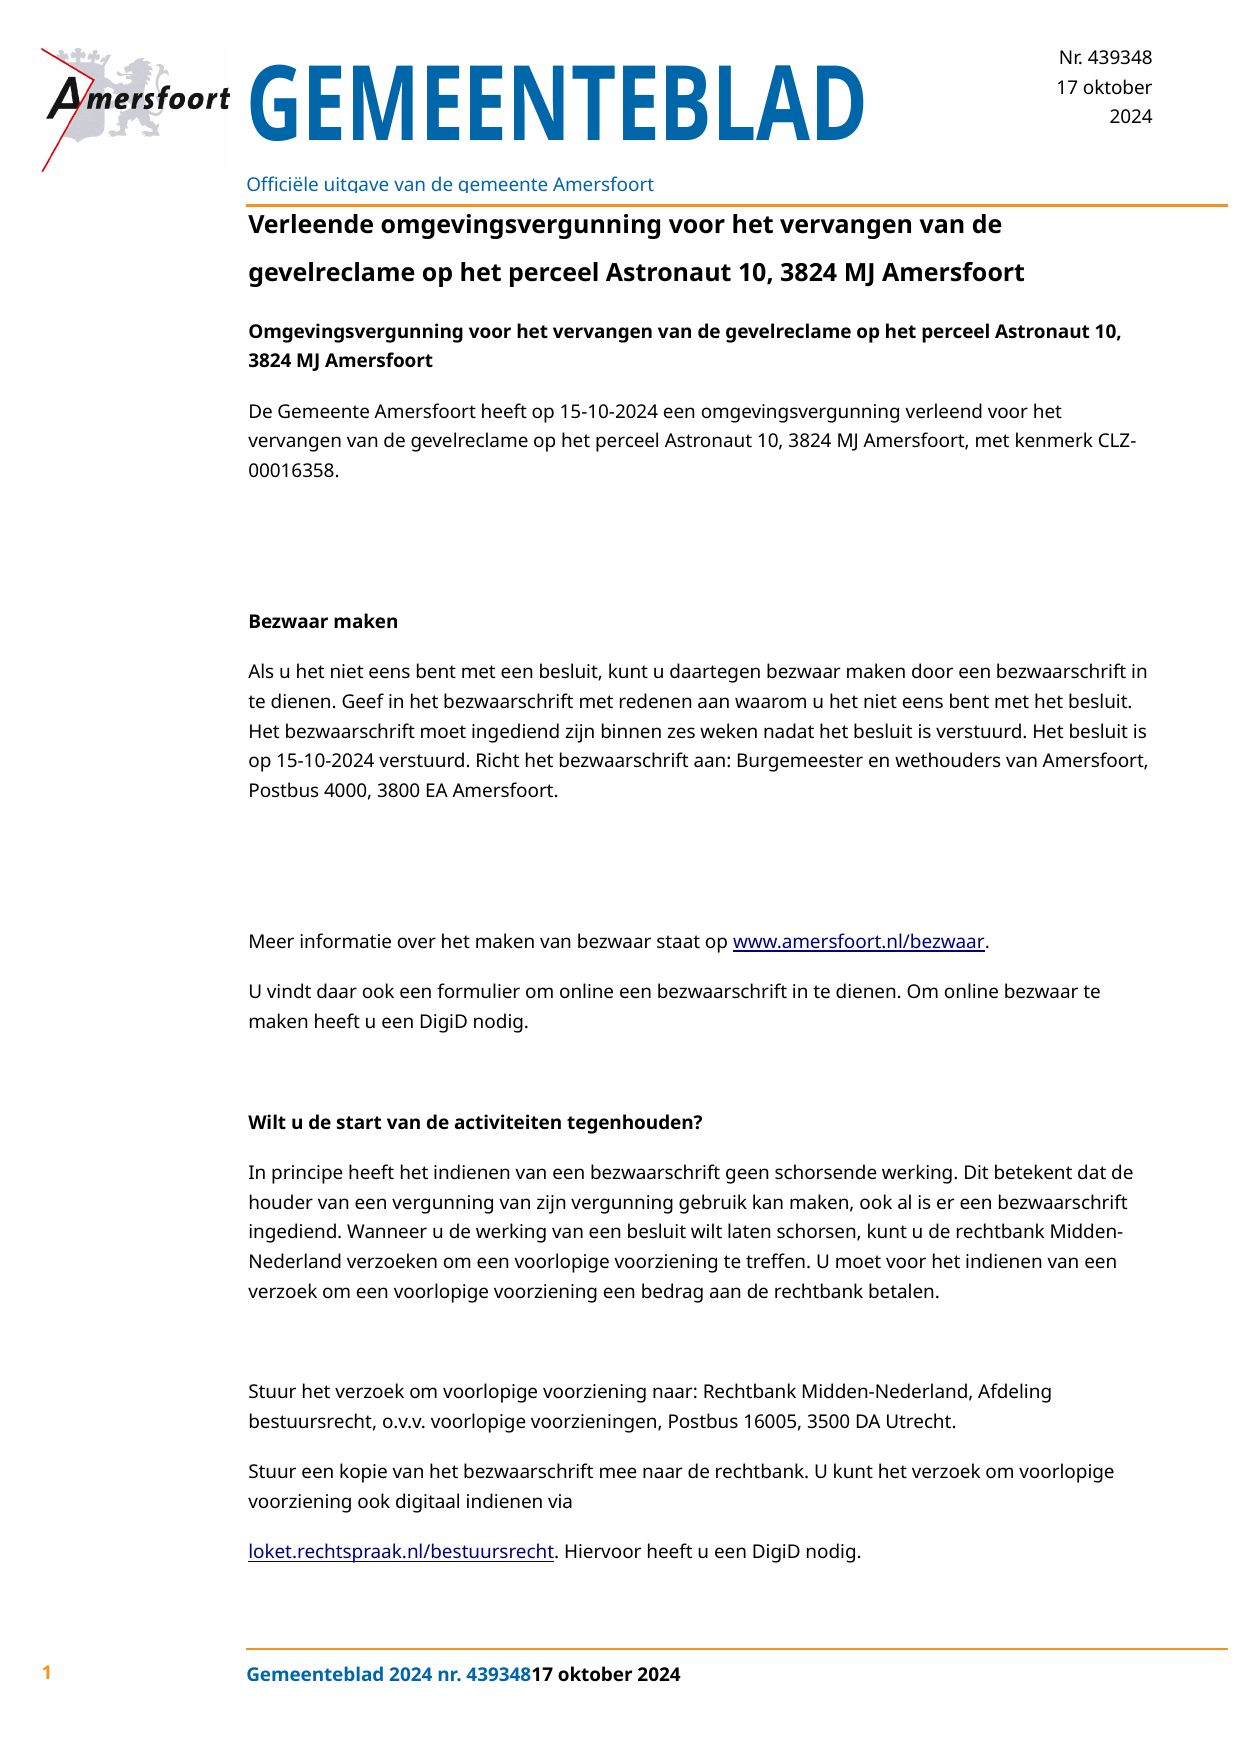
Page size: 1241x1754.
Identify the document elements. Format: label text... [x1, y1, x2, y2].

text U vindt daar ook een formulier om online een bezwaarschrift in te dienen. Om online bezwaar te maken heeft u een DigiD nodig. [248, 979, 1152, 1034]
text Verleende omgevingsvergunning voor het vervangen van de gevelreclame op het perceel Astronaut 10, 3824 MJ Amersfoort [248, 207, 1152, 288]
text Meer informatie over het maken van bezwaar staat op www.amersfoort.nl/bezwaar. [248, 928, 1152, 954]
text De Gemeente Amersfoort heeft op 15-10-2024 een omgevingsvergunning verleend voor het vervangen van de gevelreclame op het perceel Astronaut 10, 3824 MJ Amersfoort, met kenmerk CLZ-00016358. [248, 398, 1152, 483]
picture [41, 47, 231, 172]
text Stuur het verzoek om voorlopige voorziening naar: Rechtbank Midden-Nederland, Afdeling bestuursrecht, o.v.v. voorlopige voorzieningen, Postbus 16005, 3500 DA Utrecht. [248, 1379, 1152, 1434]
text Wilt u de start van de activiteiten tegenhouden? [248, 1109, 1152, 1135]
text loket.rechtspraak.nl/bestuursrecht. Hiervoor heeft u een DigiD nodig. [248, 1539, 1152, 1564]
text Als u het niet eens bent met een besluit, kunt u daartegen bezwaar maken door een bezwaarschrift in te dienen. Geef in het bezwaarschrift met redenen aan waarom u het niet eens bent met het besluit. Het bezwaarschrift moet ingediend zijn binnen zes weken nadat het besluit is verstuurd. Het besluit is op 15-10-2024 verstuurd. Richt het bezwaarschrift aan: Burgemeester en wethouders van Amersfoort, Postbus 4000, 3800 EA Amersfoort. [248, 659, 1152, 803]
text Bezwaar maken [248, 608, 1152, 634]
text Omgevingsvergunning voor het vervangen van de gevelreclame op het perceel Astronaut 10, 3824 MJ Amersfoort [248, 318, 1152, 373]
text Stuur een kopie van het bezwaarschrift mee naar de rechtbank. U kunt het verzoek om voorlopige voorziening ook digitaal indienen via [248, 1459, 1152, 1514]
text In principe heeft het indienen van een bezwaarschrift geen schorsende werking. Dit betekent dat de houder van een vergunning van zijn vergunning gebruik kan maken, ook al is er een bezwaarschrift ingediend. Wanneer u de werking van een besluit wilt laten schorsen, kunt u de rechtbank Midden-Nederland verzoeken om een voorlopige voorziening te treffen. U moet voor het indienen van een verzoek om een voorlopige voorziening een bedrag aan de rechtbank betalen. [248, 1159, 1152, 1304]
